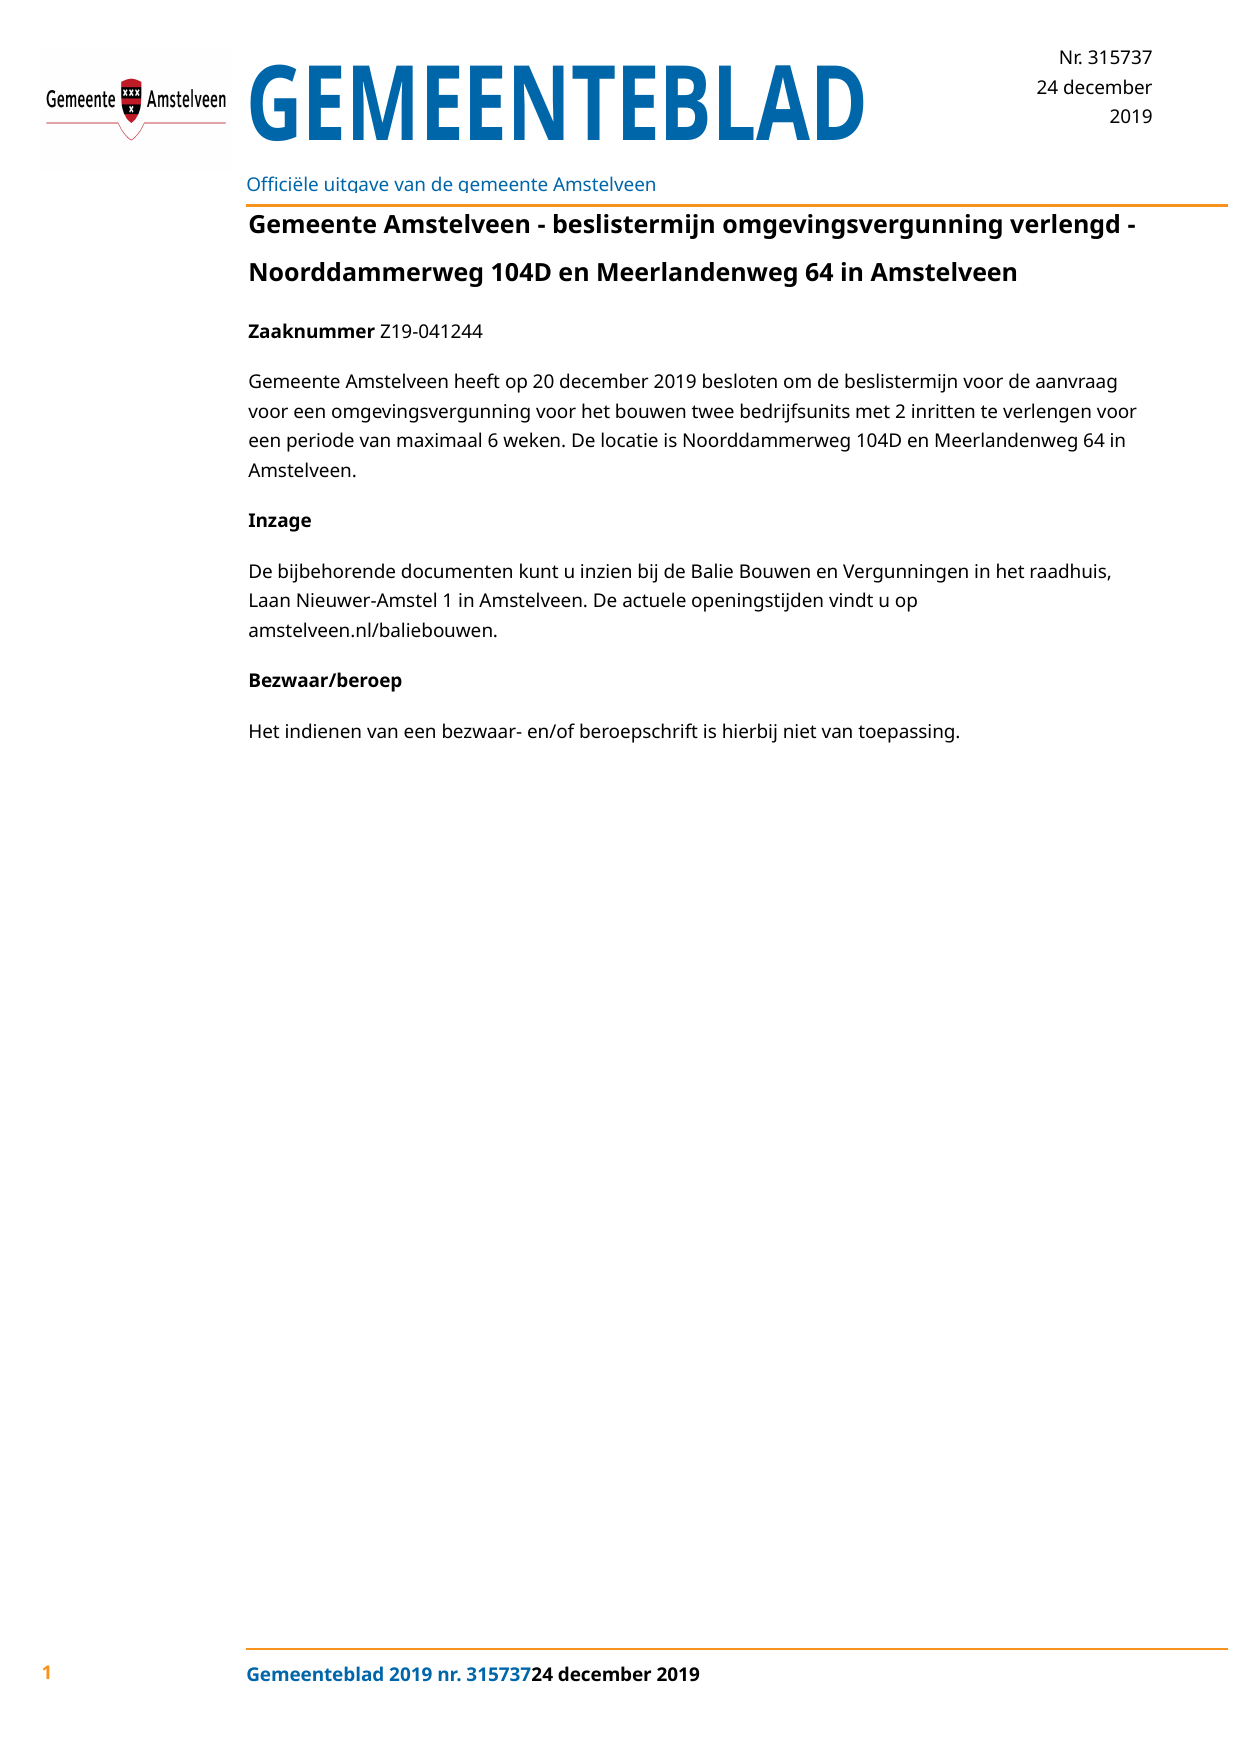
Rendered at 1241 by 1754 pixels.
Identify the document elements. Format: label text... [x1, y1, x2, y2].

text Bezwaar/beroep [248, 667, 1152, 693]
picture [41, 47, 231, 172]
text Gemeente Amstelveen heeft op 20 december 2019 besloten om de beslistermijn voor de aanvraag voor een omgevingsvergunning voor het bouwen twee bedrijfsunits met 2 inritten te verlengen voor een periode van maximaal 6 weken. De locatie is Noorddammerweg 104D en Meerlandenweg 64 in Amstelveen. [248, 368, 1152, 483]
text Het indienen van een bezwaar- en/of beroepschrift is hierbij niet van toepassing. [248, 718, 1152, 744]
text De bijbehorende documenten kunt u inzien bij de Balie Bouwen en Vergunningen in het raadhuis, Laan Nieuwer-Amstel 1 in Amstelveen. De actuele openingstijden vindt u op amstelveen.nl/baliebouwen. [248, 558, 1152, 643]
text Gemeente Amstelveen - beslistermijn omgevingsvergunning verlengd - Noorddammerweg 104D en Meerlandenweg 64 in Amstelveen [248, 207, 1152, 288]
text Zaaknummer Z19-041244 [248, 318, 1152, 344]
text Inzage [248, 507, 1152, 533]
